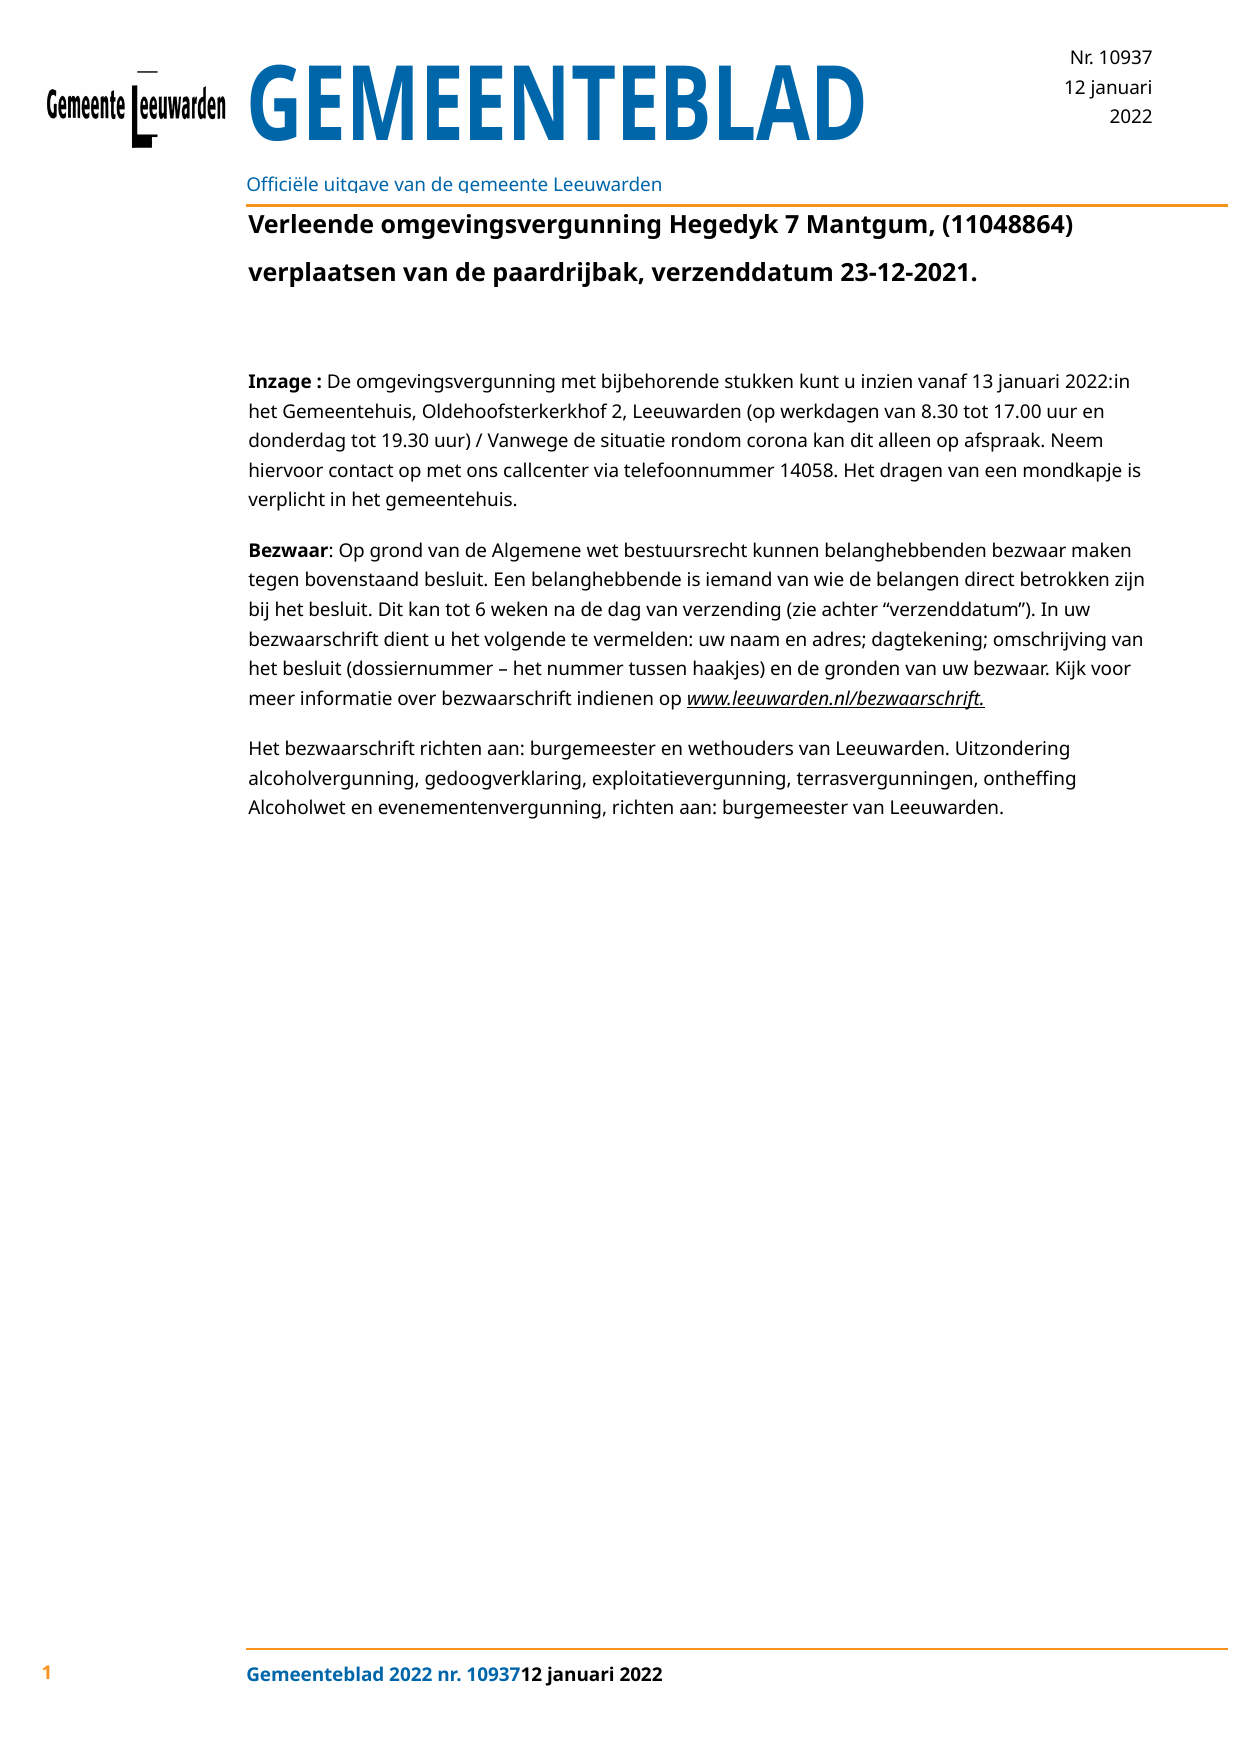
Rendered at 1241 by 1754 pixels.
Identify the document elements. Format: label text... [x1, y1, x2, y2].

text Het bezwaarschrift richten aan: burgemeester en wethouders van Leeuwarden. Uitzondering alcoholvergunning, gedoogverklaring, exploitatievergunning, terrasvergunningen, ontheffing Alcoholwet en evenementenvergunning, richten aan: burgemeester van Leeuwarden. [248, 735, 1152, 820]
picture [41, 47, 231, 172]
text Inzage : De omgevingsvergunning met bijbehorende stukken kunt u inzien vanaf 13 januari 2022:in het Gemeentehuis, Oldehoofsterkerkhof 2, Leeuwarden (op werkdagen van 8.30 tot 17.00 uur en donderdag tot 19.30 uur) / Vanwege de situatie rondom corona kan dit alleen op afspraak. Neem hiervoor contact op met ons callcenter via telefoonnummer 14058. Het dragen van een mondkapje is verplicht in het gemeentehuis. [248, 368, 1152, 512]
text Verleende omgevingsvergunning Hegedyk 7 Mantgum, (11048864) verplaatsen van de paardrijbak, verzenddatum 23-12-2021. [248, 207, 1152, 288]
text Bezwaar: Op grond van de Algemene wet bestuursrecht kunnen belanghebbenden bezwaar maken tegen bovenstaand besluit. Een belanghebbende is iemand van wie de belangen direct betrokken zijn bij het besluit. Dit kan tot 6 weken na de dag van verzending (zie achter “verzenddatum”). In uw bezwaarschrift dient u het volgende te vermelden: uw naam en adres; dagtekening; omschrijving van het besluit (dossiernummer – het nummer tussen haakjes) en de gronden van uw bezwaar. Kijk voor meer informatie over bezwaarschrift indienen op www.leeuwarden.nl/bezwaarschrift. [248, 537, 1152, 711]
